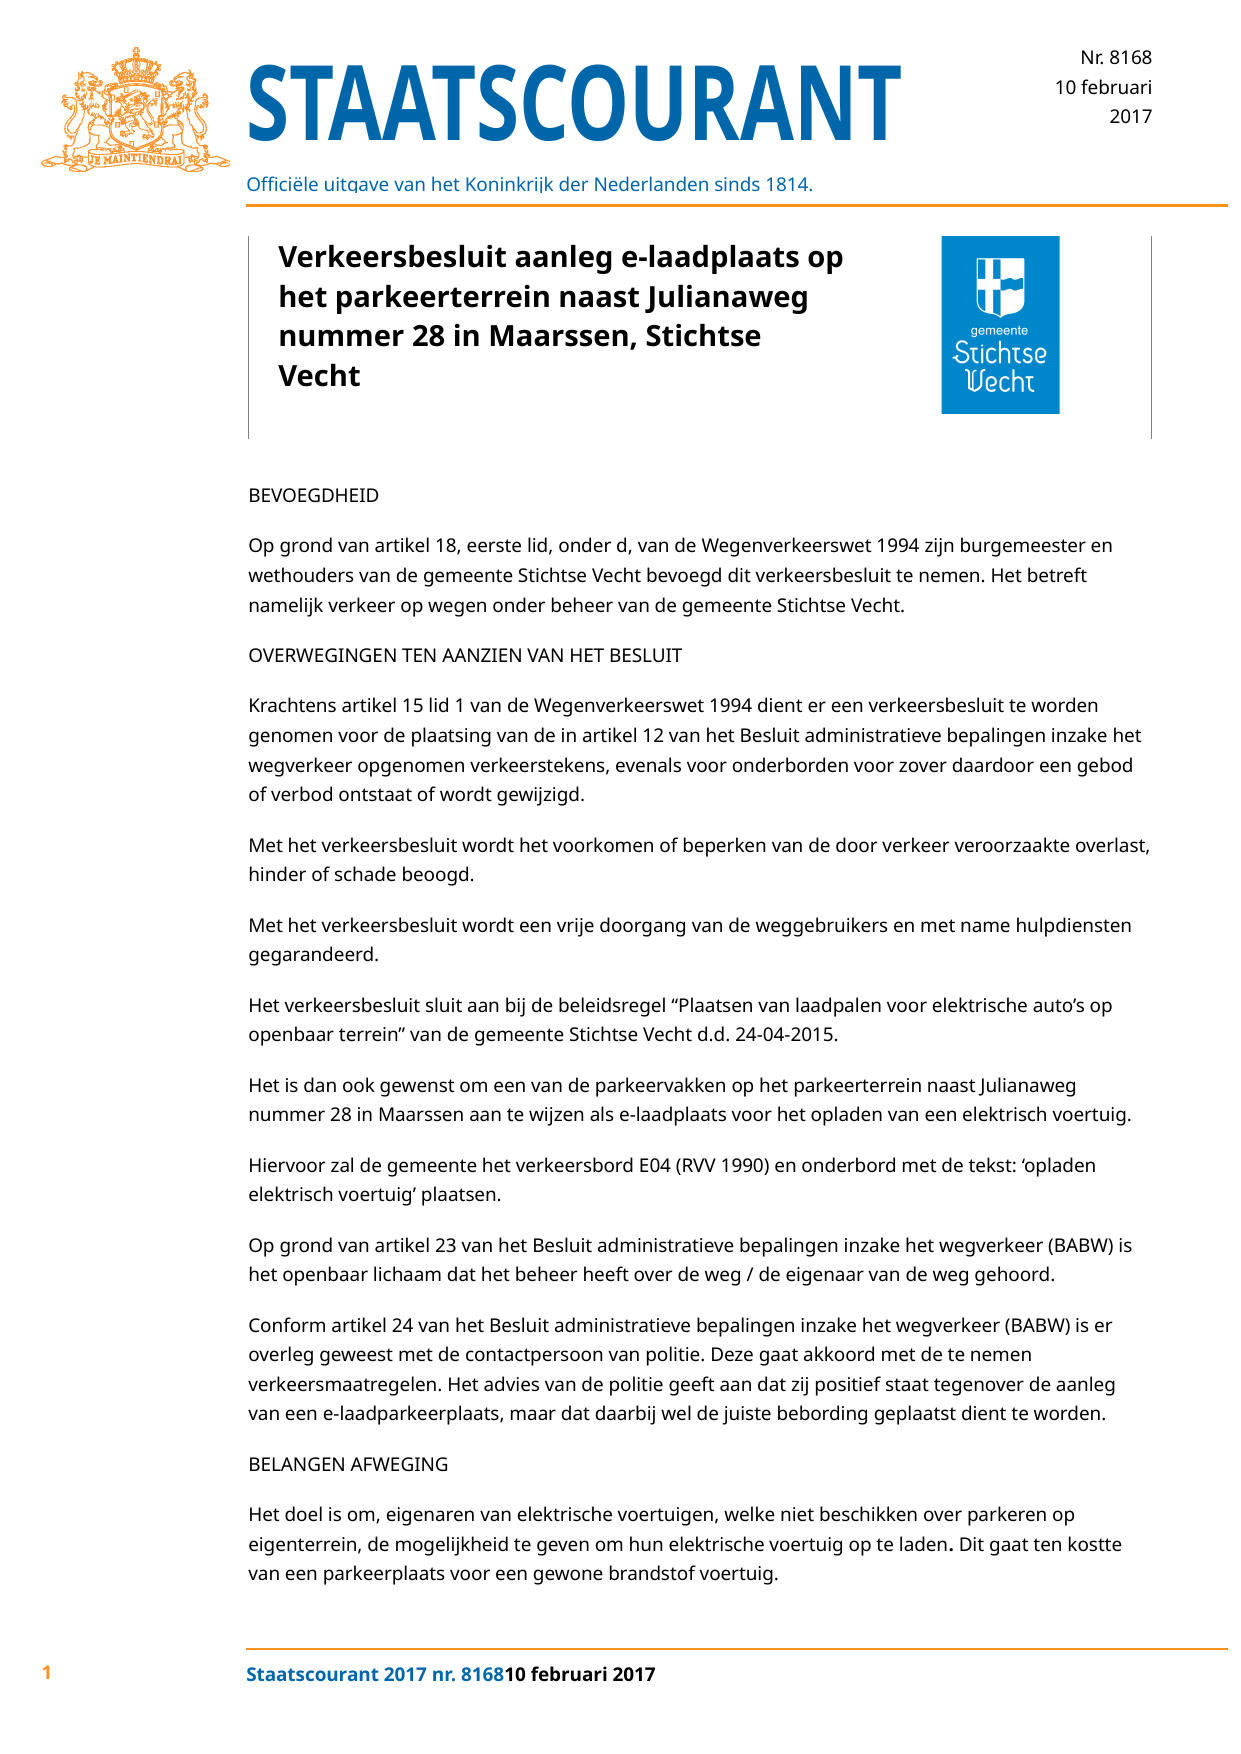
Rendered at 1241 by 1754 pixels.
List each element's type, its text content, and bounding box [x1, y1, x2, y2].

text BELANGEN AFWEGING [248, 1451, 1152, 1477]
text Conform artikel 24 van het Besluit administratieve bepalingen inzake het wegverkeer (BABW) is er overleg geweest met de contactpersoon van politie. Deze gaat akkoord met de te nemen verkeersmaatregelen. Het advies van de politie geeft aan dat zij positief staat tegenover de aanleg van een e-laadparkeerplaats, maar dat daarbij wel de juiste bebording geplaatst dient te worden. [248, 1312, 1152, 1426]
table_header [1060, 236, 1151, 413]
picture [1000, 289, 1024, 317]
text Hiervoor zal de gemeente het verkeersbord E04 (RVV 1990) en onderbord met de tekst: ‘opladen elektrisch voertuig’ plaatsen. [248, 1152, 1152, 1207]
text Met het verkeersbesluit wordt het voorkomen of beperken van de door verkeer veroorzaakte overlast, hinder of schade beoogd. [248, 832, 1152, 887]
table_header [850, 236, 941, 413]
picture [977, 259, 1000, 313]
table_header Verkeersbesluit aanleg e-laadplaats op het parkeerterrein naast Julianaweg nummer 28 in Maarssen, Stichtse Vecht [249, 236, 850, 439]
text Krachtens artikel 15 lid 1 van de Wegenverkeerswet 1994 dient er een verkeersbesluit te worden genomen voor de plaatsing van de in artikel 12 van het Besluit administratieve bepalingen inzake het wegverkeer opgenomen verkeerstekens, evenals voor onderborden voor zover daardoor een gebod of verbod ontstaat of wordt gewijzigd. [248, 693, 1152, 807]
picture [971, 348, 977, 359]
picture [1013, 370, 1020, 391]
text Op grond van artikel 23 van het Besluit administratieve bepalingen inzake het wegverkeer (BABW) is het openbaar lichaam dat het beheer heeft over de weg / de eigenaar van de weg gehoord. [248, 1232, 1152, 1287]
text Het is dan ook gewenst om een van de parkeervakken op het parkeerterrein naast Julianaweg nummer 28 in Maarssen aan te wijzen als e-laadplaats voor het opladen van een elektrisch voertuig. [248, 1072, 1152, 1127]
text BEVOEGDHEID [248, 482, 1152, 508]
text Met het verkeersbesluit wordt een vrije doorgang van de weggebruikers en met name hulpdiensten gegarandeerd. [248, 912, 1152, 967]
picture [1027, 377, 1032, 389]
text Op grond van artikel 18, eerste lid, onder d, van de Wegenverkeerswet 1994 zijn burgemeester en wethouders van de gemeente Stichtse Vecht bevoegd dit verkeersbesluit te nemen. Het betreft namelijk verkeer op wegen onder beheer van de gemeente Stichtse Vecht. [248, 533, 1152, 618]
picture [41, 47, 231, 172]
picture [1013, 348, 1019, 359]
picture [1001, 259, 1024, 279]
text OVERWEGINGEN TEN AANZIEN VAN HET BESLUIT [248, 642, 1152, 668]
text Het doel is om, eigenaren van elektrische voertuigen, welke niet beschikken over parkeren op eigenterrein, de mogelijkheid te geven om hun elektrische voertuig op te laden. Dit gaat ten kostte van een parkeerplaats voor een gewone brandstof voertuig. [248, 1501, 1152, 1586]
table_header [850, 414, 1151, 439]
text Het verkeersbesluit sluit aan bij de beleidsregel “Plaatsen van laadpalen voor elektrische auto’s op openbaar terrein” van de gemeente Stichtse Vecht d.d. 24-04-2015. [248, 992, 1152, 1047]
